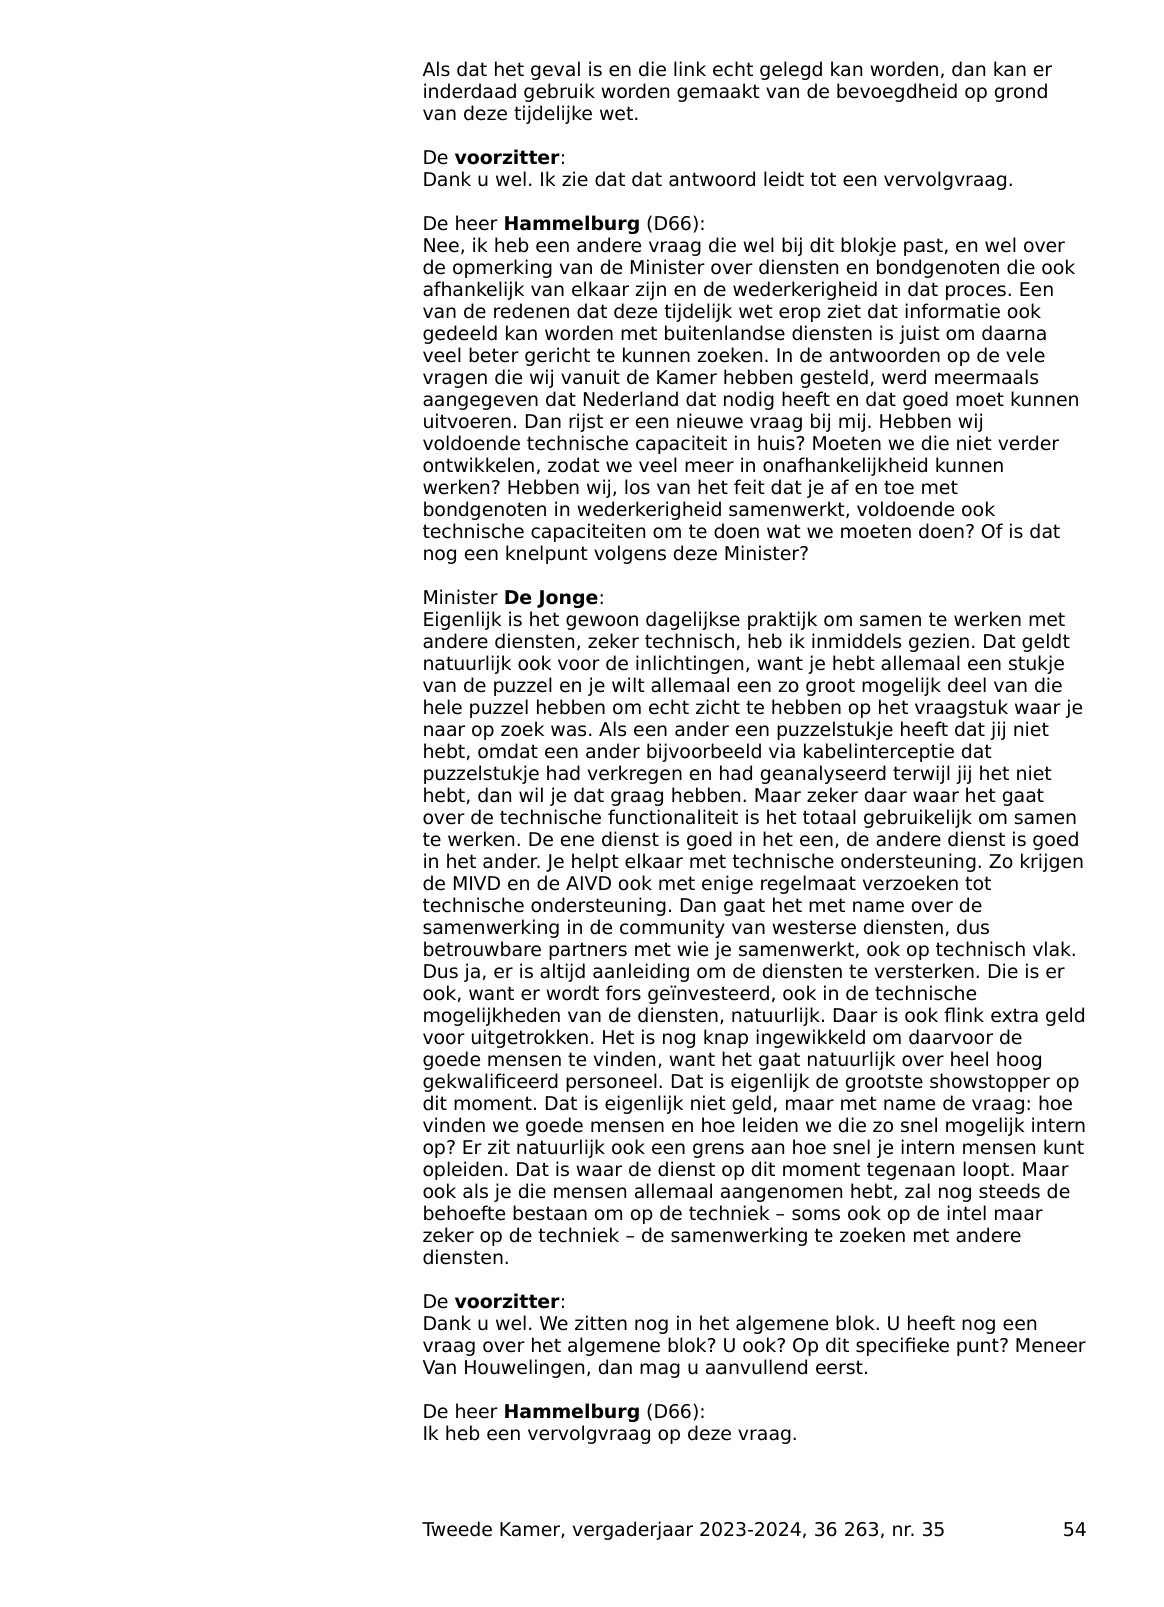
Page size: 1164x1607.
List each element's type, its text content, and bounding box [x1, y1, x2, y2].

text Nee, ik heb een andere vraag die wel bij dit blokje past, en wel over de opmerking van de Minister over diensten en bondgenoten die ook afhankelijk van elkaar zijn en de wederkerigheid in dat proces. Een van de redenen dat deze tijdelijk wet erop ziet dat informatie ook gedeeld kan worden met buitenlandse diensten is juist om daarna veel beter gericht te kunnen zoeken. In de antwoorden op de vele vragen die wij vanuit de Kamer hebben gesteld, werd meermaals aangegeven dat Nederland dat nodig heeft en dat goed moet kunnen uitvoeren. Dan rijst er een nieuwe vraag bij mij. Hebben wij voldoende technische capaciteit in huis? Moeten we die niet verder ontwikkelen, zodat we veel meer in onafhankelijkheid kunnen werken? Hebben wij, los van het feit dat je af en toe met bondgenoten in wederkerigheid samenwerkt, voldoende ook technische capaciteiten om te doen wat we moeten doen? Of is dat nog een knelpunt volgens deze Minister? [422, 235, 1087, 565]
text Eigenlijk is het gewoon dagelijkse praktijk om samen te werken met andere diensten, zeker technisch, heb ik inmiddels gezien. Dat geldt natuurlijk ook voor de inlichtingen, want je hebt allemaal een stukje van de puzzel en je wilt allemaal een zo groot mogelijk deel van die hele puzzel hebben om echt zicht te hebben op het vraagstuk waar je naar op zoek was. Als een ander een puzzelstukje heeft dat jij niet hebt, omdat een ander bijvoorbeeld via kabelinterceptie dat puzzelstukje had verkregen en had geanalyseerd terwijl jij het niet hebt, dan wil je dat graag hebben. Maar zeker daar waar het gaat over de technische functionaliteit is het totaal gebruikelijk om samen te werken. De ene dienst is goed in het een, de andere dienst is goed in het ander. Je helpt elkaar met technische ondersteuning. Zo krijgen de MIVD en de AIVD ook met enige regelmaat verzoeken tot technische ondersteuning. Dan gaat het met name over de samenwerking in de community van westerse diensten, dus betrouwbare partners met wie je samenwerkt, ook op technisch vlak. [422, 609, 1087, 961]
text Dank u wel. We zitten nog in het algemene blok. U heeft nog een vraag over het algemene blok? U ook? Op dit specifieke punt? Meneer Van Houwelingen, dan mag u aanvullend eerst. [422, 1313, 1087, 1379]
text Dus ja, er is altijd aanleiding om de diensten te versterken. Die is er ook, want er wordt fors geïnvesteerd, ook in de technische mogelijkheden van de diensten, natuurlijk. Daar is ook flink extra geld voor uitgetrokken. Het is nog knap ingewikkeld om daarvoor de goede mensen te vinden, want het gaat natuurlijk over heel hoog gekwalificeerd personeel. Dat is eigenlijk de grootste showstopper op dit moment. Dat is eigenlijk niet geld, maar met name de vraag: hoe vinden we goede mensen en hoe leiden we die zo snel mogelijk intern op? Er zit natuurlijk ook een grens aan hoe snel je intern mensen kunt opleiden. Dat is waar de dienst op dit moment tegenaan loopt. Maar ook als je die mensen allemaal aangenomen hebt, zal nog steeds de behoefte bestaan om op de techniek – soms ook op de intel maar zeker op de techniek – de samenwerking te zoeken met andere diensten. [422, 961, 1087, 1268]
text De heer Hammelburg (D66): [422, 1401, 1087, 1423]
text Ik heb een vervolgvraag op deze vraag. [422, 1423, 1087, 1445]
text Minister De Jonge: [422, 587, 1087, 609]
text Dank u wel. Ik zie dat dat antwoord leidt tot een vervolgvraag. [422, 169, 1087, 191]
text Als dat het geval is en die link echt gelegd kan worden, dan kan er inderdaad gebruik worden gemaakt van de bevoegdheid op grond van deze tijdelijke wet. [422, 59, 1087, 125]
text De voorzitter: [422, 1291, 1087, 1313]
text De heer Hammelburg (D66): [422, 213, 1087, 235]
text De voorzitter: [422, 147, 1087, 169]
